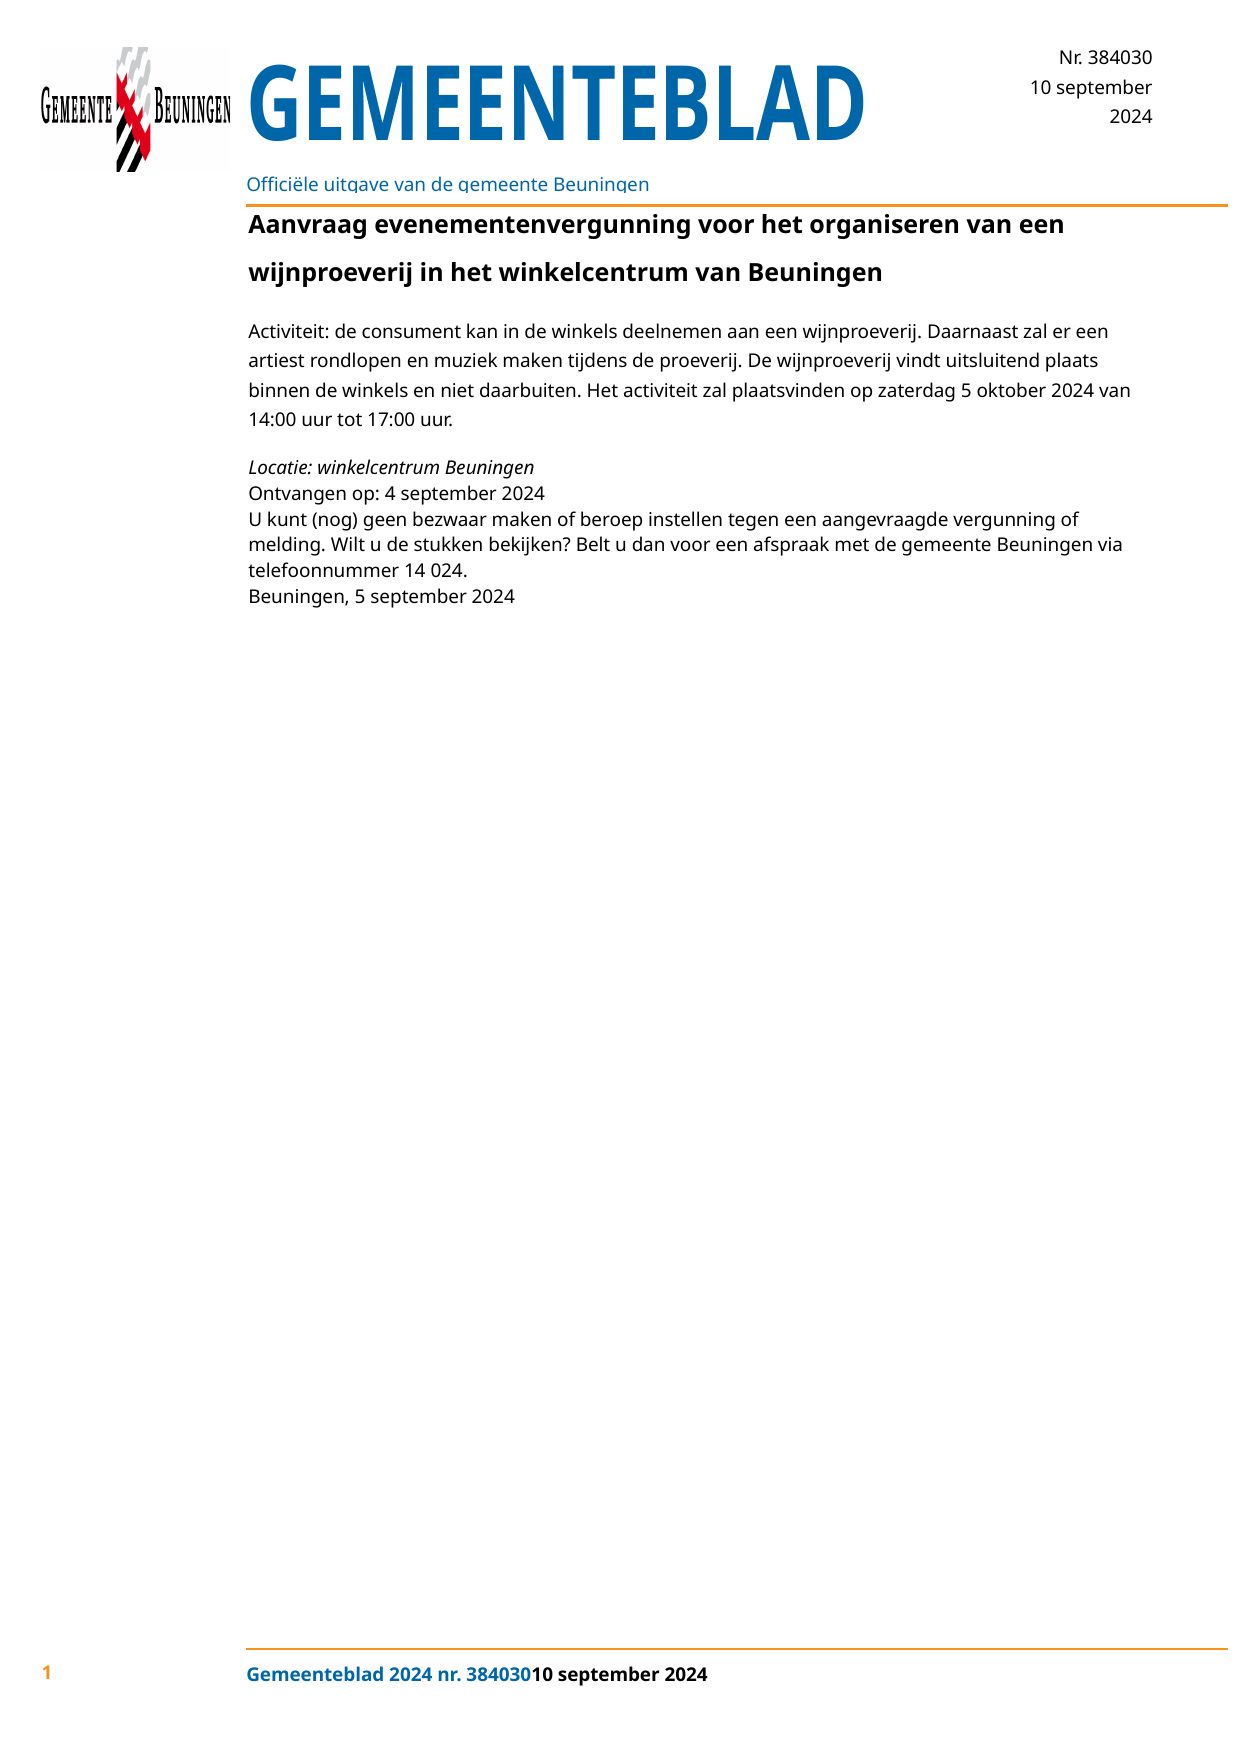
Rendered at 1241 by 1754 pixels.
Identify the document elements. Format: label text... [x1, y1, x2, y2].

text Locatie: winkelcentrum Beuningen [248, 454, 1152, 480]
text U kunt (nog) geen bezwaar maken of beroep instellen tegen een aangevraagde vergunning of melding. Wilt u de stukken bekijken? Belt u dan voor een afspraak met de gemeente Beuningen via telefoonnummer 14 024. [248, 506, 1152, 583]
picture [41, 47, 231, 172]
text Aanvraag evenementenvergunning voor het organiseren van een wijnproeverij in het winkelcentrum van Beuningen [248, 207, 1152, 288]
text Ontvangen op: 4 september 2024 [248, 480, 1152, 506]
text Activiteit: de consument kan in de winkels deelnemen aan een wijnproeverij. Daarnaast zal er een artiest rondlopen en muziek maken tijdens de proeverij. De wijnproeverij vindt uitsluitend plaats binnen de winkels en niet daarbuiten. Het activiteit zal plaatsvinden op zaterdag 5 oktober 2024 van 14:00 uur tot 17:00 uur. [248, 318, 1152, 432]
text Beuningen, 5 september 2024 [248, 583, 1152, 609]
